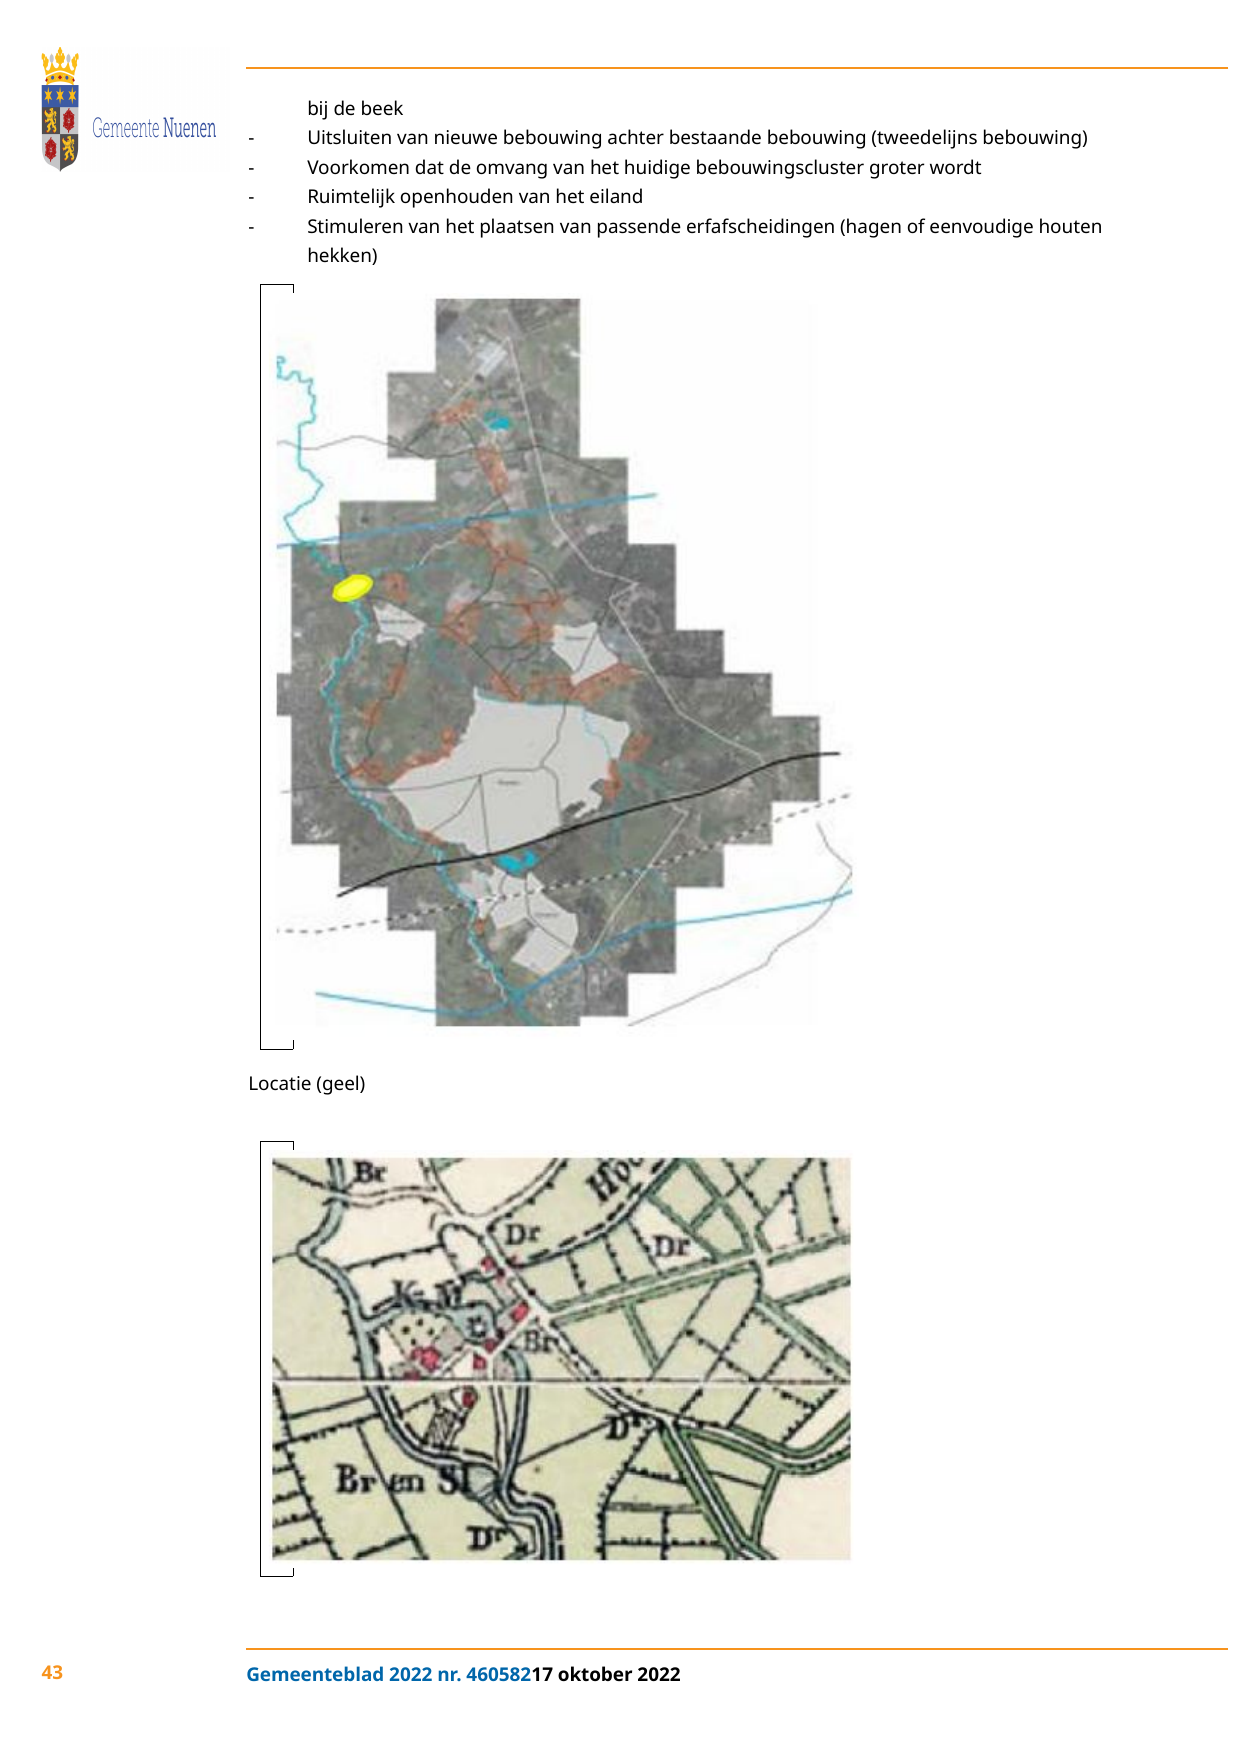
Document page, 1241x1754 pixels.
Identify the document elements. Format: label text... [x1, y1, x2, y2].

list Ruimtelijk openhouden van het eiland [248, 183, 1152, 209]
picture [41, 47, 231, 172]
list Uitsluiten van nieuwe bebouwing achter bestaande bebouwing (tweedelijns bebouwing) [248, 124, 1152, 150]
picture [268, 1150, 860, 1568]
text Locatie (geel) [248, 1070, 1152, 1096]
list bij de beek [248, 95, 1152, 121]
picture [268, 293, 860, 1040]
list Voorkomen dat de omvang van het huidige bebouwingscluster groter wordt [248, 154, 1152, 180]
list Stimuleren van het plaatsen van passende erfafscheidingen (hagen of eenvoudige houten hekken) [248, 213, 1152, 268]
